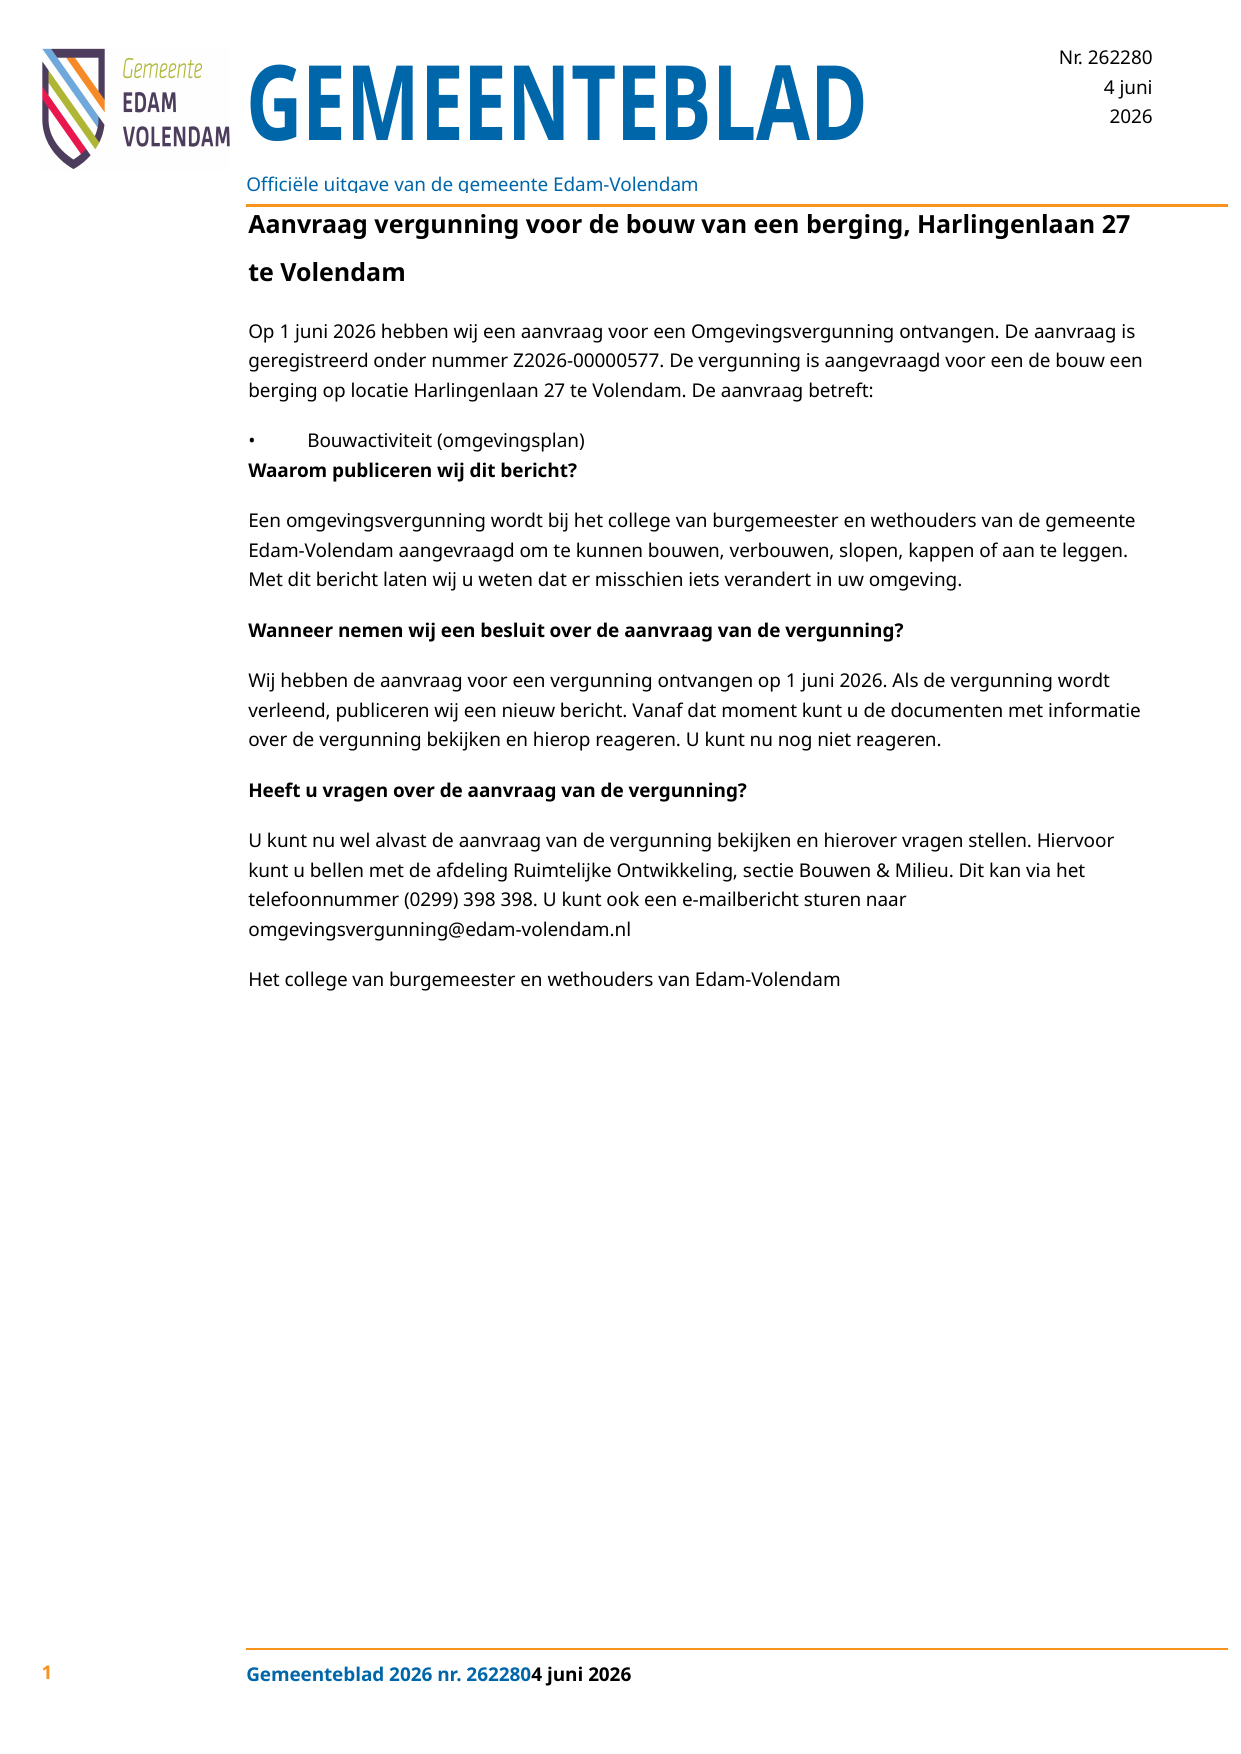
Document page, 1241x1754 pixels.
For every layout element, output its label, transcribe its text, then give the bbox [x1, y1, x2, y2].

text Een omgevingsvergunning wordt bij het college van burgemeester en wethouders van de gemeente Edam-Volendam aangevraagd om te kunnen bouwen, verbouwen, slopen, kappen of aan te leggen. Met dit bericht laten wij u weten dat er misschien iets verandert in uw omgeving. [248, 507, 1152, 592]
text Aanvraag vergunning voor de bouw van een berging, Harlingenlaan 27 te Volendam [248, 207, 1152, 288]
text Het college van burgemeester en wethouders van Edam-Volendam [248, 967, 1152, 992]
text U kunt nu wel alvast de aanvraag van de vergunning bekijken en hierover vragen stellen. Hiervoor kunt u bellen met de afdeling Ruimtelijke Ontwikkeling, sectie Bouwen & Milieu. Dit kan via het telefoonnummer (0299) 398 398. U kunt ook een e-mailbericht sturen naar omgevingsvergunning@edam-volendam.nl [248, 827, 1152, 942]
text Wij hebben de aanvraag voor een vergunning ontvangen op 1 juni 2026. Als de vergunning wordt verleend, publiceren wij een nieuw bericht. Vanaf dat moment kunt u de documenten met informatie over de vergunning bekijken en hierop reageren. U kunt nu nog niet reageren. [248, 667, 1152, 752]
text Waarom publiceren wij dit bericht? [248, 457, 1152, 483]
text Wanneer nemen wij een besluit over de aanvraag van de vergunning? [248, 617, 1152, 643]
text Op 1 juni 2026 hebben wij een aanvraag voor een Omgevingsvergunning ontvangen. De aanvraag is geregistreerd onder nummer Z2026-00000577. De vergunning is aangevraagd voor een de bouw een berging op locatie Harlingenlaan 27 te Volendam. De aanvraag betreft: [248, 318, 1152, 403]
list Bouwactiviteit (omgevingsplan) [248, 427, 1152, 453]
picture [41, 47, 231, 172]
text Heeft u vragen over de aanvraag van de vergunning? [248, 777, 1152, 803]
